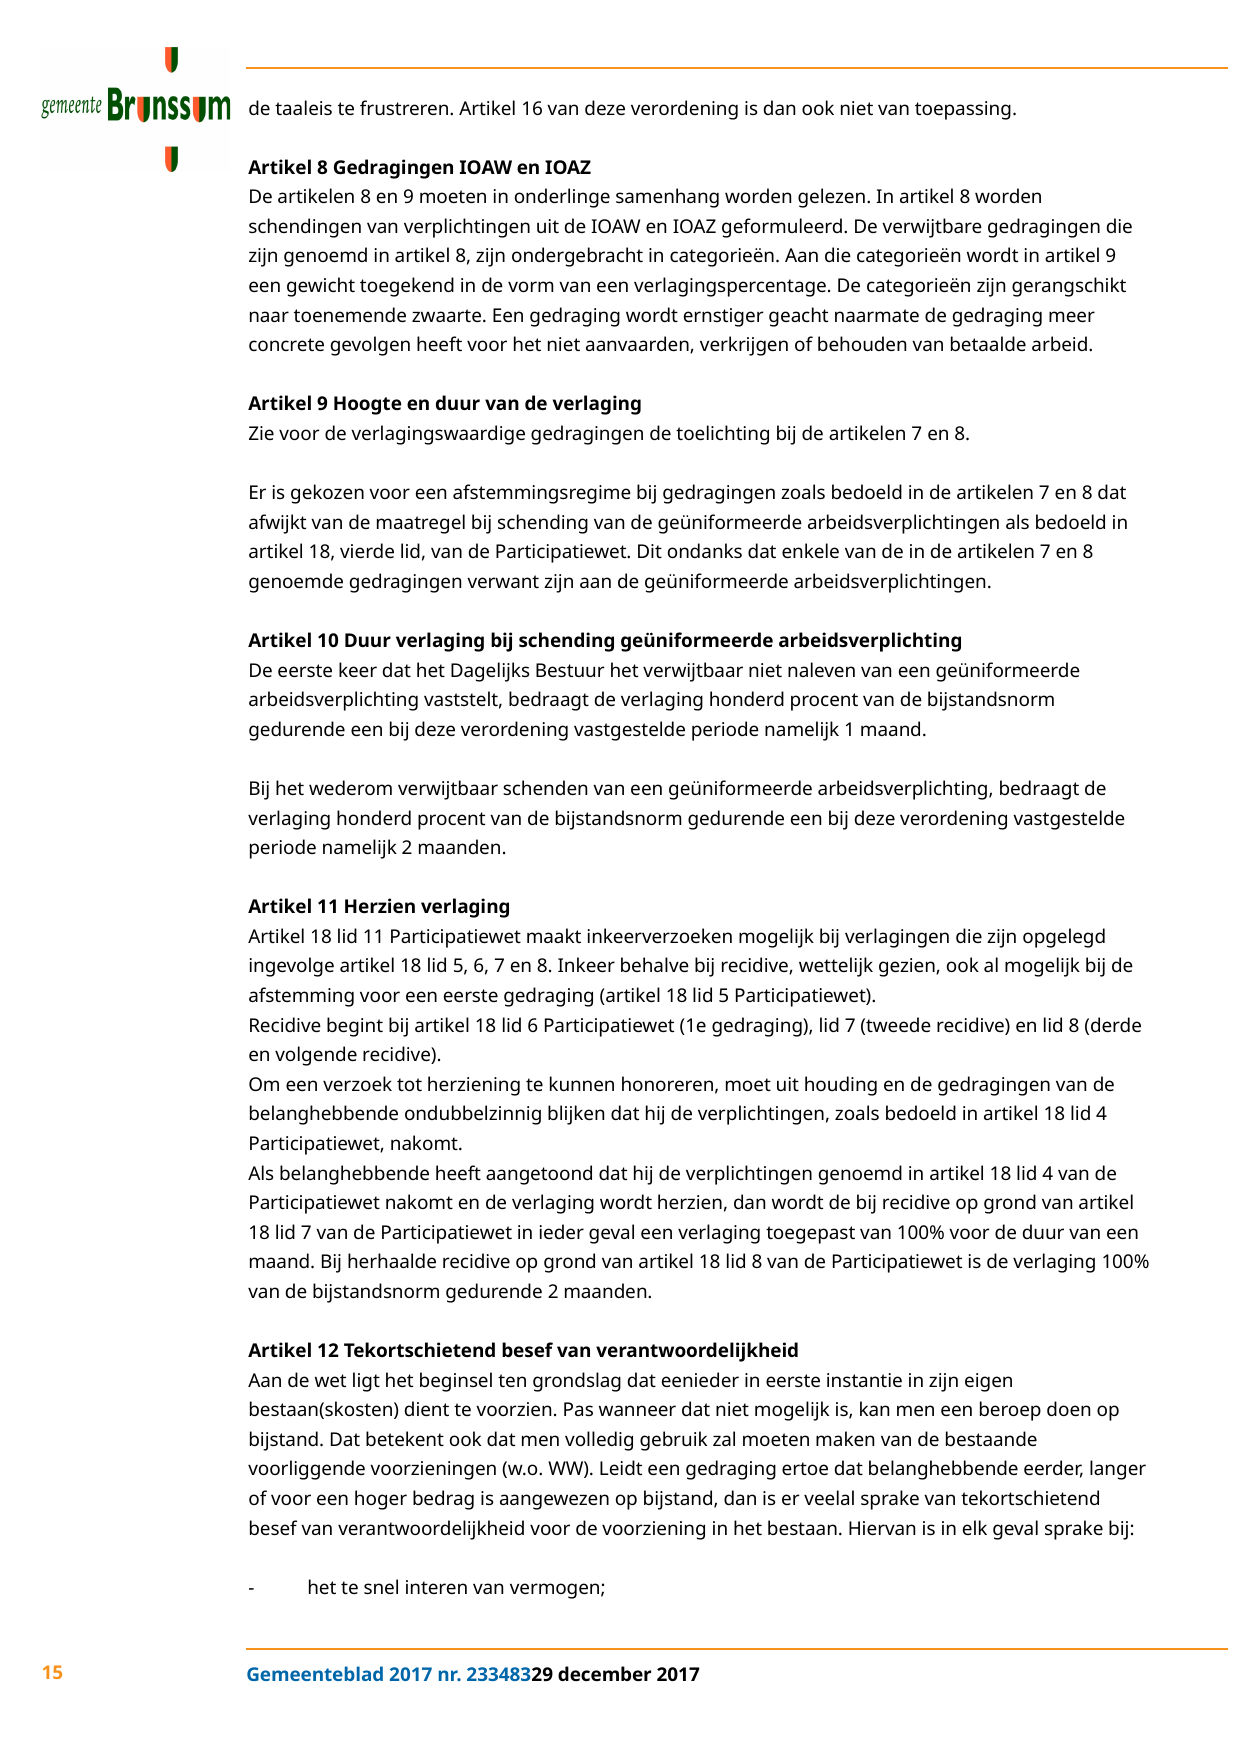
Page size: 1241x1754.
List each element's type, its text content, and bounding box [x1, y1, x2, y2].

text Als belanghebbende heeft aangetoond dat hij de verplichtingen genoemd in artikel 18 lid 4 van de Participatiewet nakomt en de verlaging wordt herzien, dan wordt de bij recidive op grond van artikel 18 lid 7 van de Participatiewet in ieder geval een verlaging toegepast van 100% voor de duur van een maand. Bij herhaalde recidive op grond van artikel 18 lid 8 van de Participatiewet is de verlaging 100% van de bijstandsnorm gedurende 2 maanden. [248, 1160, 1152, 1304]
text Artikel 9 Hoogte en duur van de verlaging [248, 391, 1152, 416]
text de taaleis te frustreren. Artikel 16 van deze verordening is dan ook niet van toepassing. [248, 95, 1152, 121]
text De artikelen 8 en 9 moeten in onderlinge samenhang worden gelezen. In artikel 8 worden schendingen van verplichtingen uit de IOAW en IOAZ geformuleerd. De verwijtbare gedragingen die zijn genoemd in artikel 8, zijn ondergebracht in categorieën. Aan die categorieën wordt in artikel 9 een gewicht toegekend in de vorm van een verlagingspercentage. De categorieën zijn gerangschikt naar toenemende zwaarte. Een gedraging wordt ernstiger geacht naarmate de gedraging meer concrete gevolgen heeft voor het niet aanvaarden, verkrijgen of behouden van betaalde arbeid. [248, 183, 1152, 357]
text Bij het wederom verwijtbaar schenden van een geüniformeerde arbeidsverplichting, bedraagt de verlaging honderd procent van de bijstandsnorm gedurende een bij deze verordening vastgestelde periode namelijk 2 maanden. [248, 775, 1152, 860]
text Artikel 18 lid 11 Participatiewet maakt inkeerverzoeken mogelijk bij verlagingen die zijn opgelegd ingevolge artikel 18 lid 5, 6, 7 en 8. Inkeer behalve bij recidive, wettelijk gezien, ook al mogelijk bij de afstemming voor een eerste gedraging (artikel 18 lid 5 Participatiewet). [248, 923, 1152, 1008]
text Aan de wet ligt het beginsel ten grondslag dat eenieder in eerste instantie in zijn eigen bestaan(skosten) dient te voorzien. Pas wanneer dat niet mogelijk is, kan men een beroep doen op bijstand. Dat betekent ook dat men volledig gebruik zal moeten maken van de bestaande voorliggende voorzieningen (w.o. WW). Leidt een gedraging ertoe dat belanghebbende eerder, langer of voor een hoger bedrag is aangewezen op bijstand, dan is er veelal sprake van tekortschietend besef van verantwoordelijkheid voor de voorziening in het bestaan. Hiervan is in elk geval sprake bij: [248, 1367, 1152, 1541]
text Er is gekozen voor een afstemmingsregime bij gedragingen zoals bedoeld in de artikelen 7 en 8 dat afwijkt van de maatregel bij schending van de geüniformeerde arbeidsverplichtingen als bedoeld in artikel 18, vierde lid, van de Participatiewet. Dit ondanks dat enkele van de in de artikelen 7 en 8 genoemde gedragingen verwant zijn aan de geüniformeerde arbeidsverplichtingen. [248, 479, 1152, 594]
text De eerste keer dat het Dagelijks Bestuur het verwijtbaar niet naleven van een geüniformeerde arbeidsverplichting vaststelt, bedraagt de verlaging honderd procent van de bijstandsnorm gedurende een bij deze verordening vastgestelde periode namelijk 1 maand. [248, 657, 1152, 742]
picture [41, 47, 231, 172]
text Zie voor de verlagingswaardige gedragingen de toelichting bij de artikelen 7 en 8. [248, 420, 1152, 446]
text Artikel 10 Duur verlaging bij schending geüniformeerde arbeidsverplichting [248, 627, 1152, 653]
text Artikel 11 Herzien verlaging [248, 893, 1152, 919]
text Artikel 8 Gedragingen IOAW en IOAZ [248, 154, 1152, 180]
text Artikel 12 Tekortschietend besef van verantwoordelijkheid [248, 1337, 1152, 1363]
text Recidive begint bij artikel 18 lid 6 Participatiewet (1e gedraging), lid 7 (tweede recidive) en lid 8 (derde en volgende recidive). [248, 1012, 1152, 1067]
text Om een verzoek tot herziening te kunnen honoreren, moet uit houding en de gedragingen van de belanghebbende ondubbelzinnig blijken dat hij de verplichtingen, zoals bedoeld in artikel 18 lid 4 Participatiewet, nakomt. [248, 1071, 1152, 1156]
list het te snel interen van vermogen; [248, 1574, 1152, 1600]
